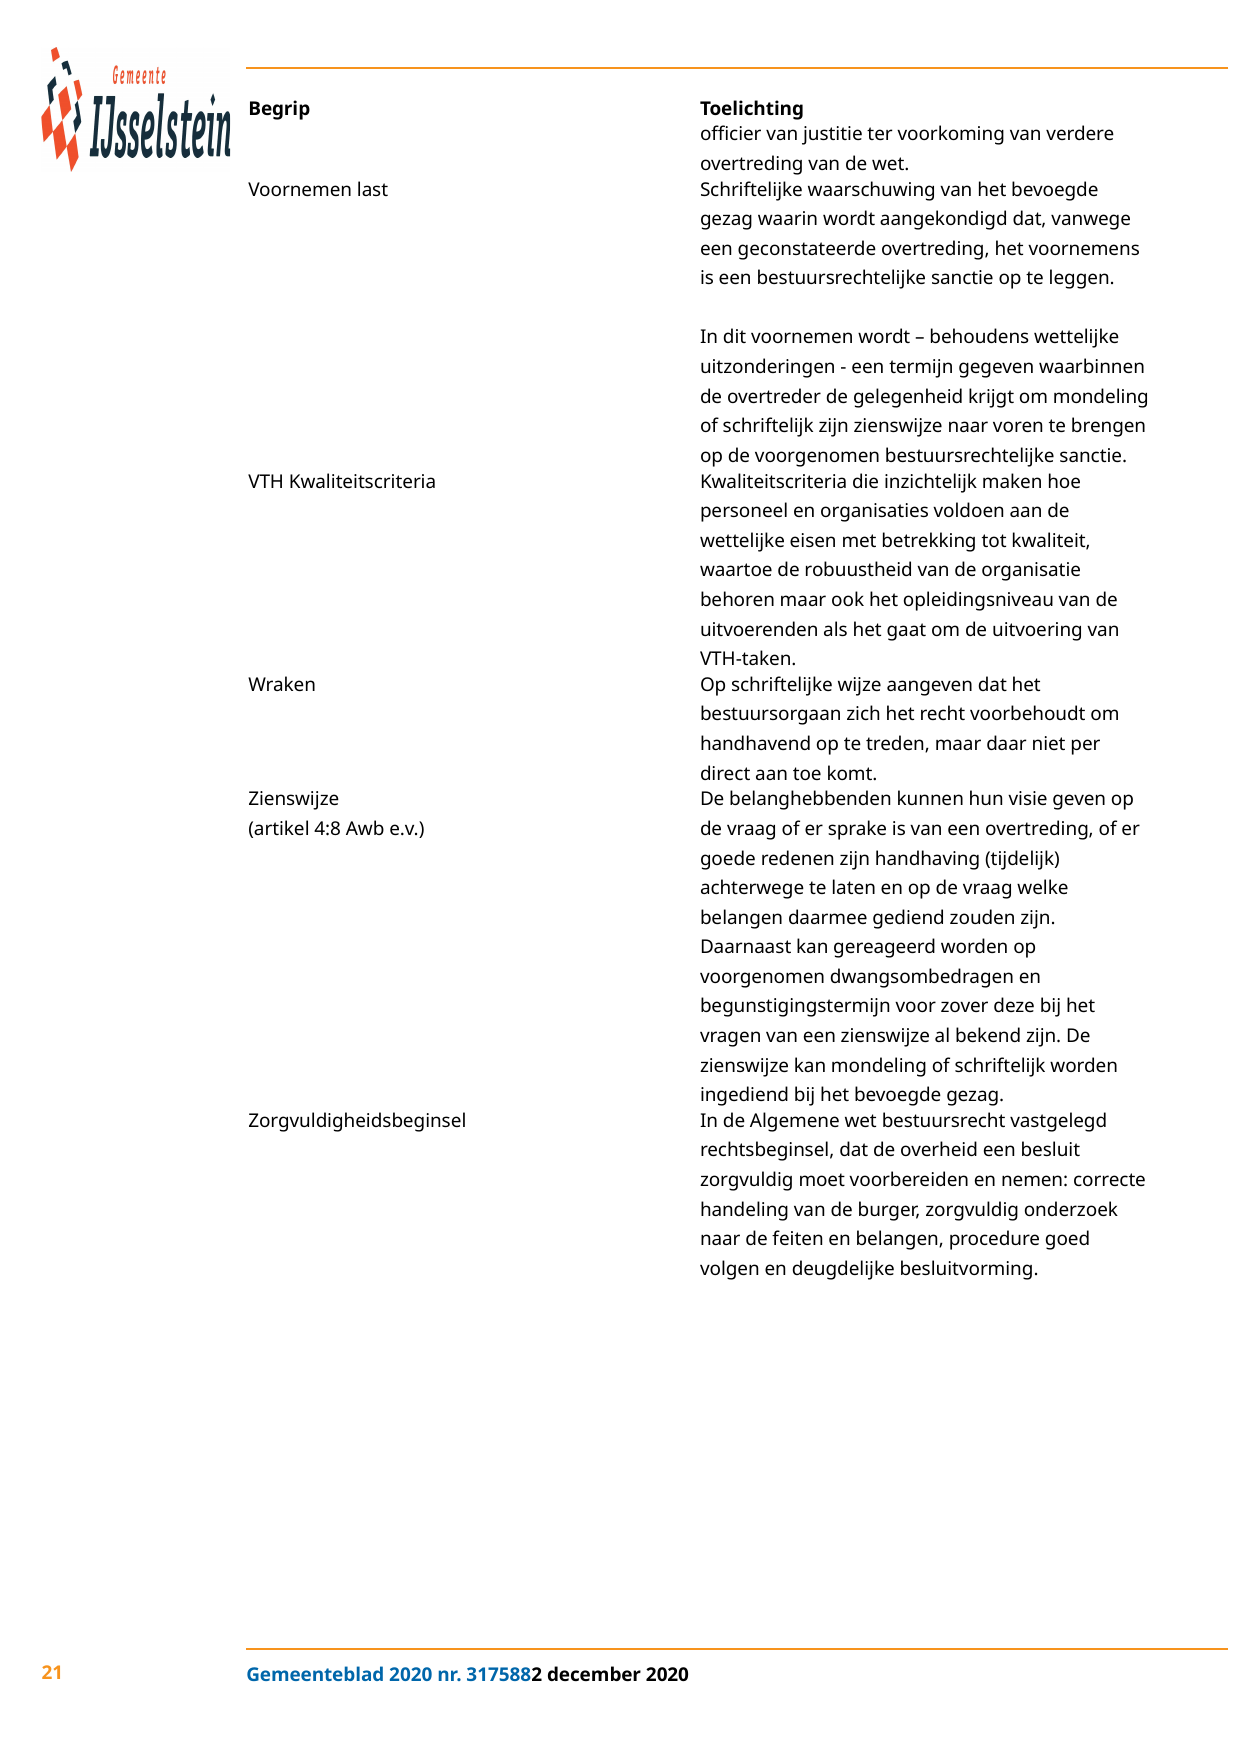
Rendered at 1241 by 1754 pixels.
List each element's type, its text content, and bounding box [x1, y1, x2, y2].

table_cell [248, 121, 700, 176]
table_cell Zorgvuldigheidsbeginsel [248, 1107, 700, 1281]
table_cell Schriftelijke waarschuwing van het bevoegde gezag waarin wordt aangekondigd dat, vanwege een geconstateerde overtreding, het voornemens is een bestuursrechtelijke sanctie op te leggen. In dit voornemen wordt – behoudens wettelijke uitzonderingen - een termijn gegeven waarbinnen de overtreder de gelegenheid krijgt om mondeling of schriftelijk zijn zienswijze naar voren te brengen op de voorgenomen bestuursrechtelijke sanctie. [700, 176, 1152, 468]
table_cell Voornemen last [248, 176, 700, 468]
picture [41, 47, 231, 172]
table_cell officier van justitie ter voorkoming van verdere overtreding van de wet. [700, 121, 1152, 176]
table_cell Op schriftelijke wijze aangeven dat het bestuursorgaan zich het recht voorbehoudt om handhavend op te treden, maar daar niet per direct aan toe komt. [700, 671, 1152, 786]
table_cell Kwaliteitscriteria die inzichtelijk maken hoe personeel en organisaties voldoen aan de wettelijke eisen met betrekking tot kwaliteit, waartoe de robuustheid van de organisatie behoren maar ook het opleidingsniveau van de uitvoerenden als het gaat om de uitvoering van VTH-taken. [700, 468, 1152, 671]
table_header Toelichting [700, 95, 1152, 121]
table_cell Zienswijze (artikel 4:8 Awb e.v.) [248, 786, 700, 1107]
table_cell De belanghebbenden kunnen hun visie geven op de vraag of er sprake is van een overtreding, of er goede redenen zijn handhaving (tijdelijk) achterwege te laten en op de vraag welke belangen daarmee gediend zouden zijn. Daarnaast kan gereageerd worden op voorgenomen dwangsombedragen en begunstigingstermijn voor zover deze bij het vragen van een zienswijze al bekend zijn. De zienswijze kan mondeling of schriftelijk worden ingediend bij het bevoegde gezag. [700, 786, 1152, 1107]
table_cell Wraken [248, 671, 700, 786]
table_cell VTH Kwaliteitscriteria [248, 468, 700, 671]
table_cell In de Algemene wet bestuursrecht vastgelegd rechtsbeginsel, dat de overheid een besluit zorgvuldig moet voorbereiden en nemen: correcte handeling van de burger, zorgvuldig onderzoek naar de feiten en belangen, procedure goed volgen en deugdelijke besluitvorming. [700, 1107, 1152, 1281]
table_header Begrip [248, 95, 700, 121]
